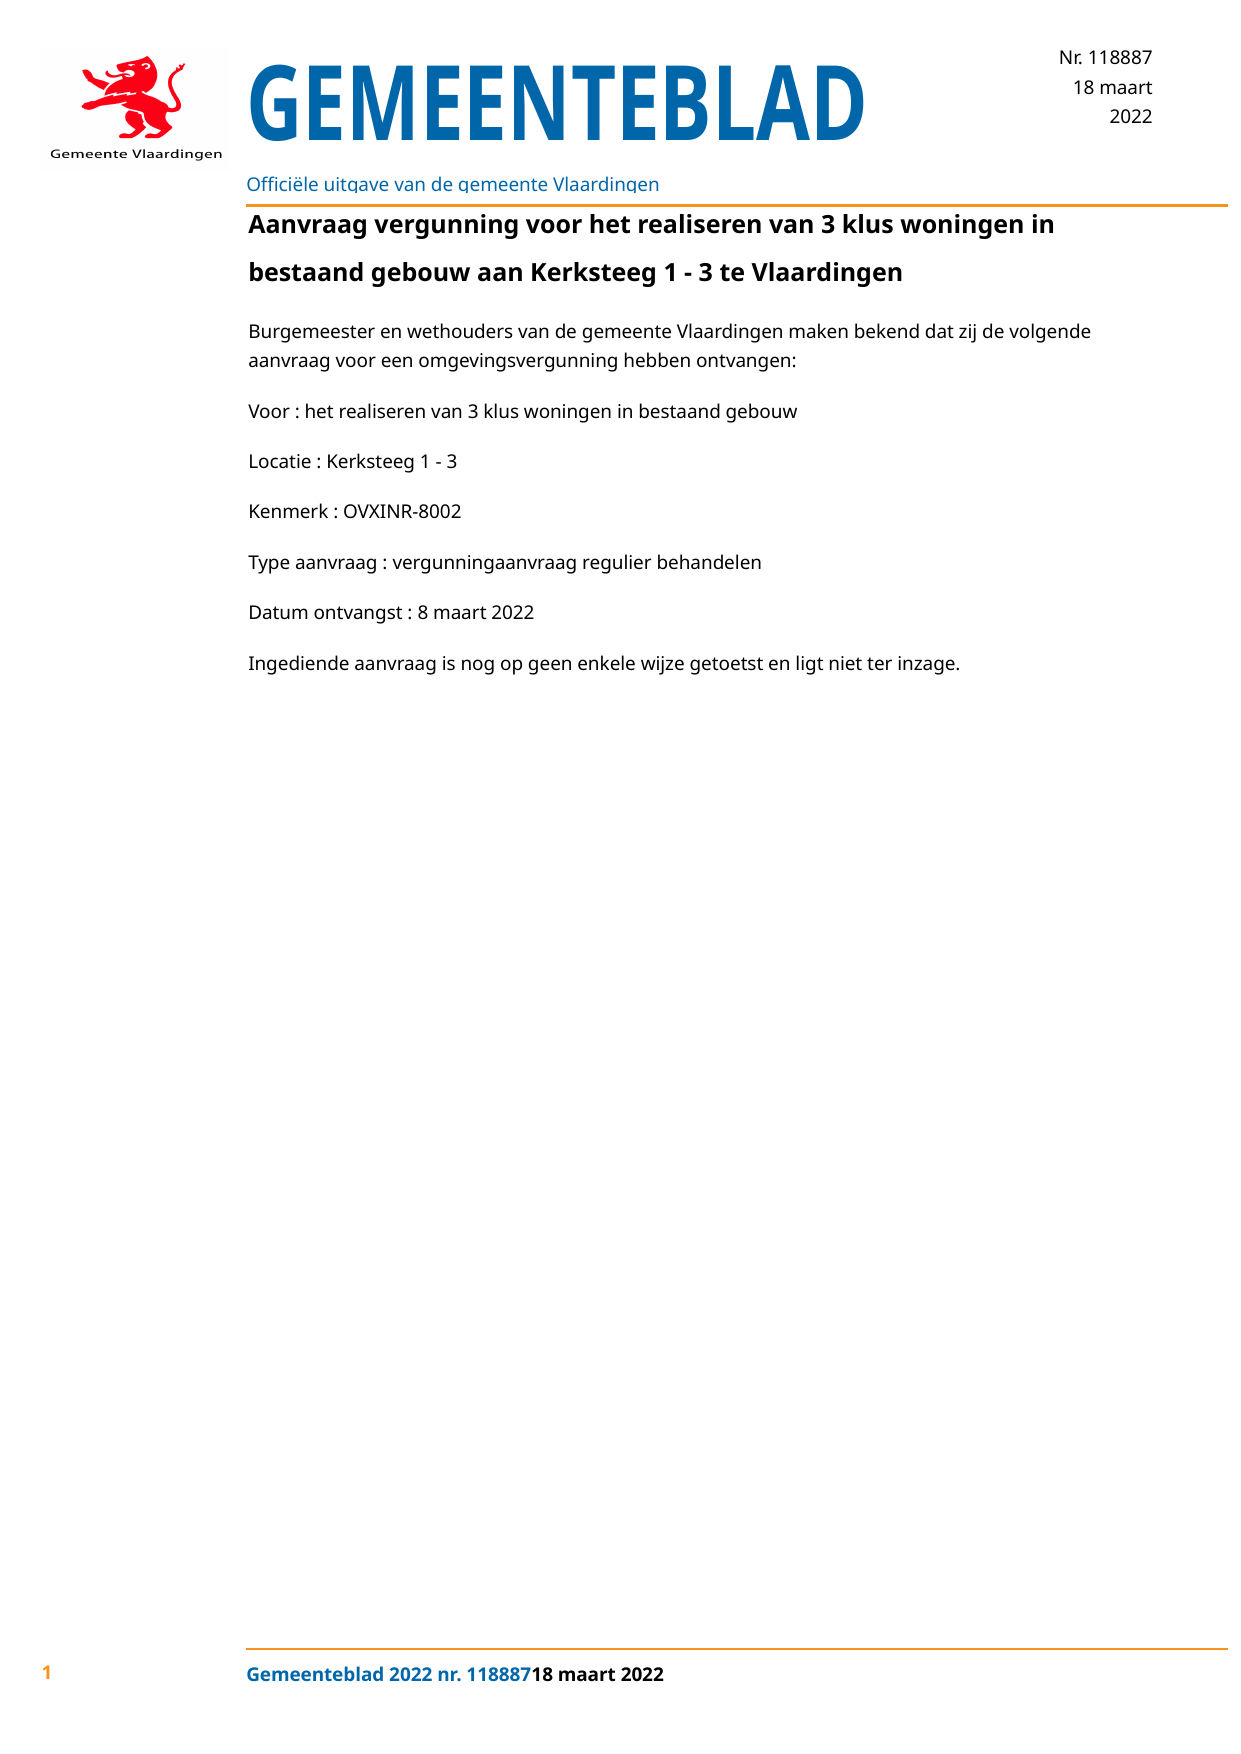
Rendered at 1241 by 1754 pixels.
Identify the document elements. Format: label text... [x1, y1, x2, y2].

text Ingediende aanvraag is nog op geen enkele wijze getoetst en ligt niet ter inzage. [248, 650, 1152, 676]
text Aanvraag vergunning voor het realiseren van 3 klus woningen in bestaand gebouw aan Kerksteeg 1 - 3 te Vlaardingen [248, 207, 1152, 288]
text Locatie : Kerksteeg 1 - 3 [248, 448, 1152, 474]
picture [41, 47, 231, 172]
text Datum ontvangst : 8 maart 2022 [248, 599, 1152, 625]
text Voor : het realiseren van 3 klus woningen in bestaand gebouw [248, 398, 1152, 424]
text Burgemeester en wethouders van de gemeente Vlaardingen maken bekend dat zij de volgende aanvraag voor een omgevingsvergunning hebben ontvangen: [248, 318, 1152, 373]
text Kenmerk : OVXINR-8002 [248, 499, 1152, 524]
text Type aanvraag : vergunningaanvraag regulier behandelen [248, 549, 1152, 575]
